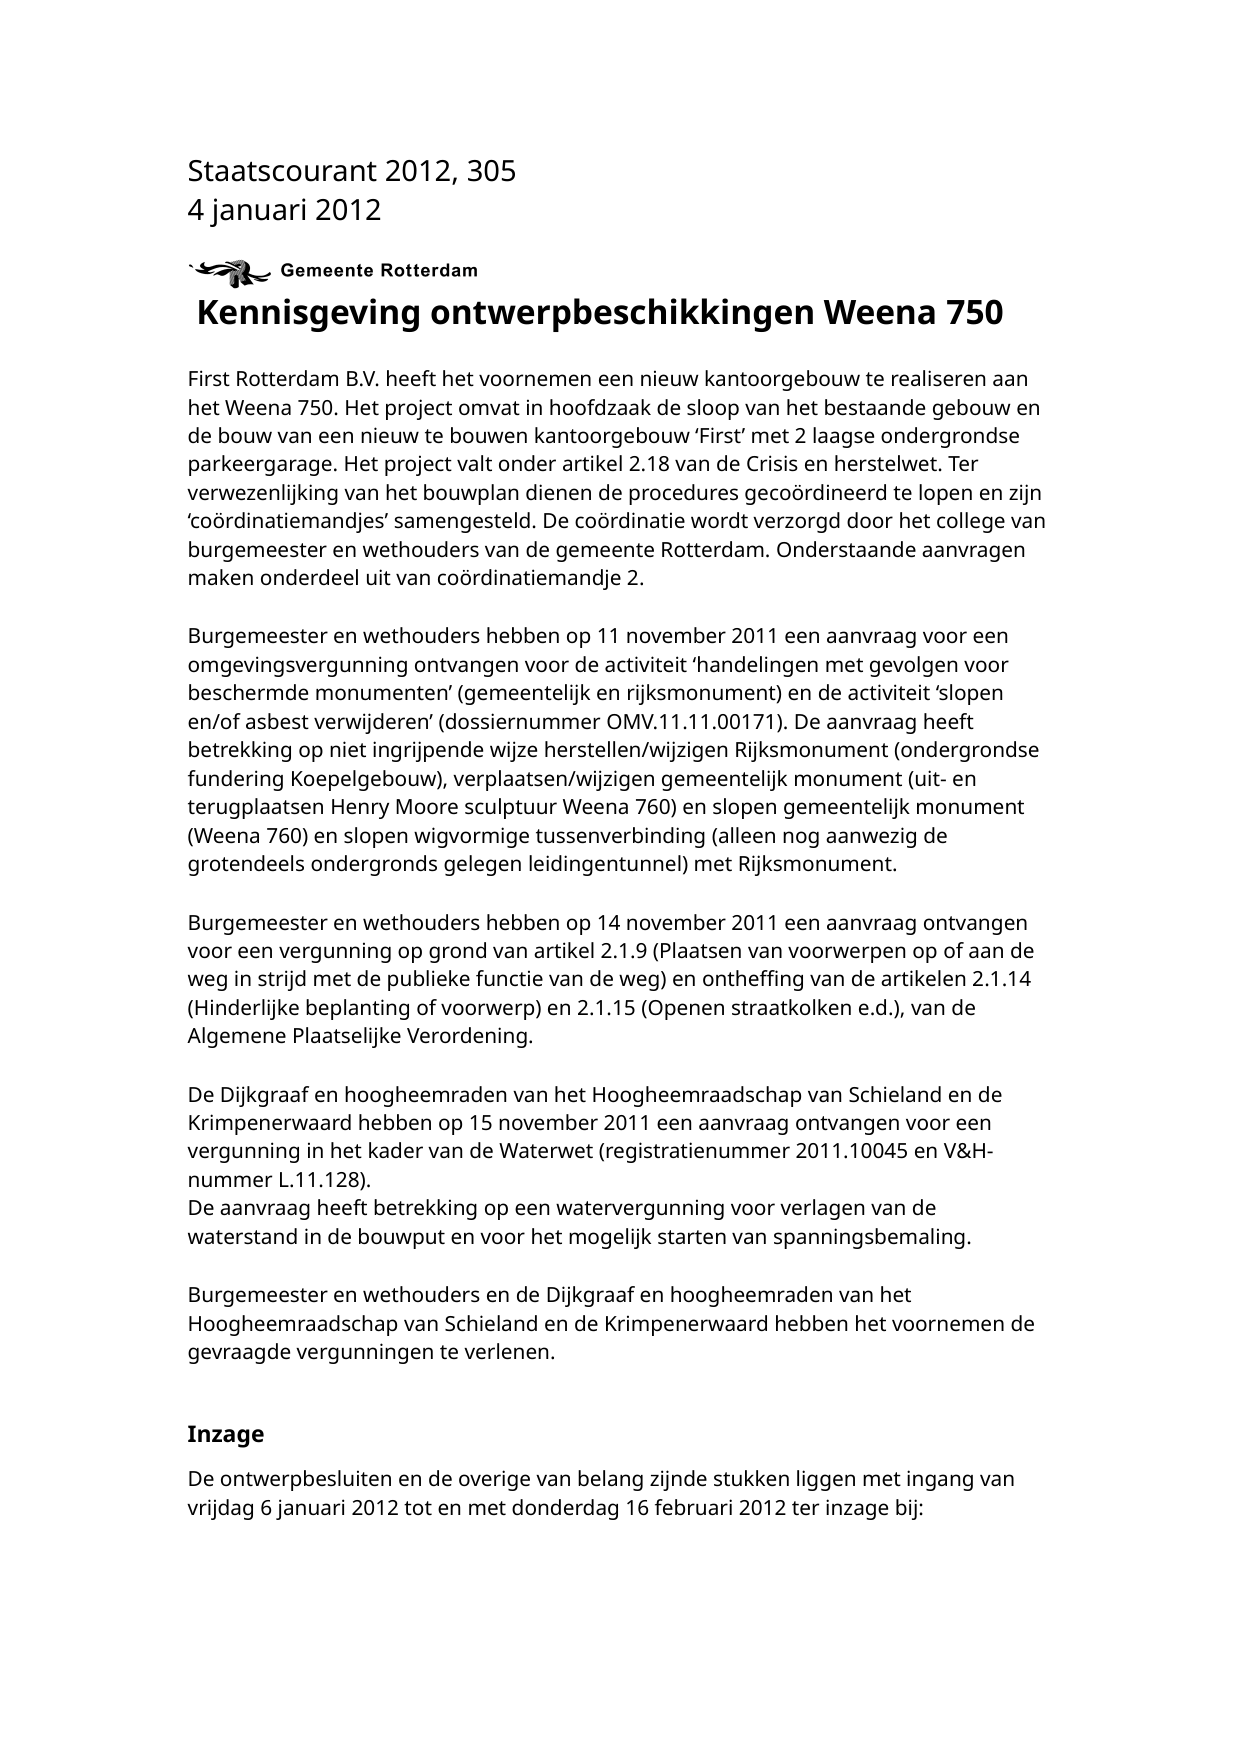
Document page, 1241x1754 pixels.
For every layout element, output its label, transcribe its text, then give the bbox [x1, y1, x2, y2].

text Burgemeester en wethouders hebben op 11 november 2011 een aanvraag voor een omgevingsvergunning ontvangen voor de activiteit ‘handelingen met gevolgen voor beschermde monumenten’ (gemeentelijk en rijksmonument) en de activiteit ‘slopen en/of asbest verwijderen’ (dossiernummer OMV.11.11.00171). De aanvraag heeft betrekking op niet ingrijpende wijze herstellen/wijzigen Rijksmonument (ondergrondse fundering Koepelgebouw), verplaatsen/wijzigen gemeentelijk monument (uit- en terugplaatsen Henry Moore sculptuur Weena 760) en slopen gemeentelijk monument (Weena 760) en slopen wigvormige tussenverbinding (alleen nog aanwezig de grotendeels ondergronds gelegen leidingentunnel) met Rijksmonument. [187, 622, 1053, 878]
picture [187, 258, 477, 289]
text De aanvraag heeft betrekking op een watervergunning voor verlagen van de waterstand in de bouwput en voor het mogelijk starten van spanningsbemaling. [187, 1193, 1053, 1250]
text 4 januari 2012 [187, 190, 1053, 229]
text Burgemeester en wethouders hebben op 14 november 2011 een aanvraag ontvangen voor een vergunning op grond van artikel 2.1.9 (Plaatsen van voorwerpen op of aan de weg in strijd met de publieke functie van de weg) en ontheffing van de artikelen 2.1.14 (Hinderlijke beplanting of voorwerp) en 2.1.15 (Openen straatkolken e.d.), van de Algemene Plaatselijke Verordening. [187, 908, 1053, 1050]
text Burgemeester en wethouders en de Dijkgraaf en hoogheemraden van het Hoogheemraadschap van Schieland en de Krimpenerwaard hebben het voornemen de gevraagde vergunningen te verlenen. [187, 1280, 1053, 1366]
text Staatscourant 2012, 305 [187, 150, 1053, 190]
text De ontwerpbesluiten en de overige van belang zijnde stukken liggen met ingang van vrijdag 6 januari 2012 tot en met donderdag 16 februari 2012 ter inzage bij: [187, 1464, 1053, 1521]
text De Dijkgraaf en hoogheemraden van het Hoogheemraadschap van Schieland en de Krimpenerwaard hebben op 15 november 2011 een aanvraag ontvangen voor een vergunning in het kader van de Waterwet (registratienummer 2011.10045 en V&H-nummer L.11.128). [187, 1080, 1053, 1193]
subtitle Kennisgeving ontwerpbeschikkingen Weena 750 [187, 271, 1053, 334]
text First Rotterdam B.V. heeft het voornemen een nieuw kantoorgebouw te realiseren aan het Weena 750. Het project omvat in hoofdzaak de sloop van het bestaande gebouw en de bouw van een nieuw te bouwen kantoorgebouw ‘First’ met 2 laagse ondergrondse parkeergarage. Het project valt onder artikel 2.18 van de Crisis en herstelwet. Ter verwezenlijking van het bouwplan dienen de procedures gecoördineerd te lopen en zijn ‘coördinatiemandjes’ samengesteld. De coördinatie wordt verzorgd door het college van burgemeester en wethouders van de gemeente Rotterdam. Onderstaande aanvragen maken onderdeel uit van coördinatiemandje 2. [187, 364, 1053, 592]
subtitle Inzage [187, 1418, 1053, 1449]
